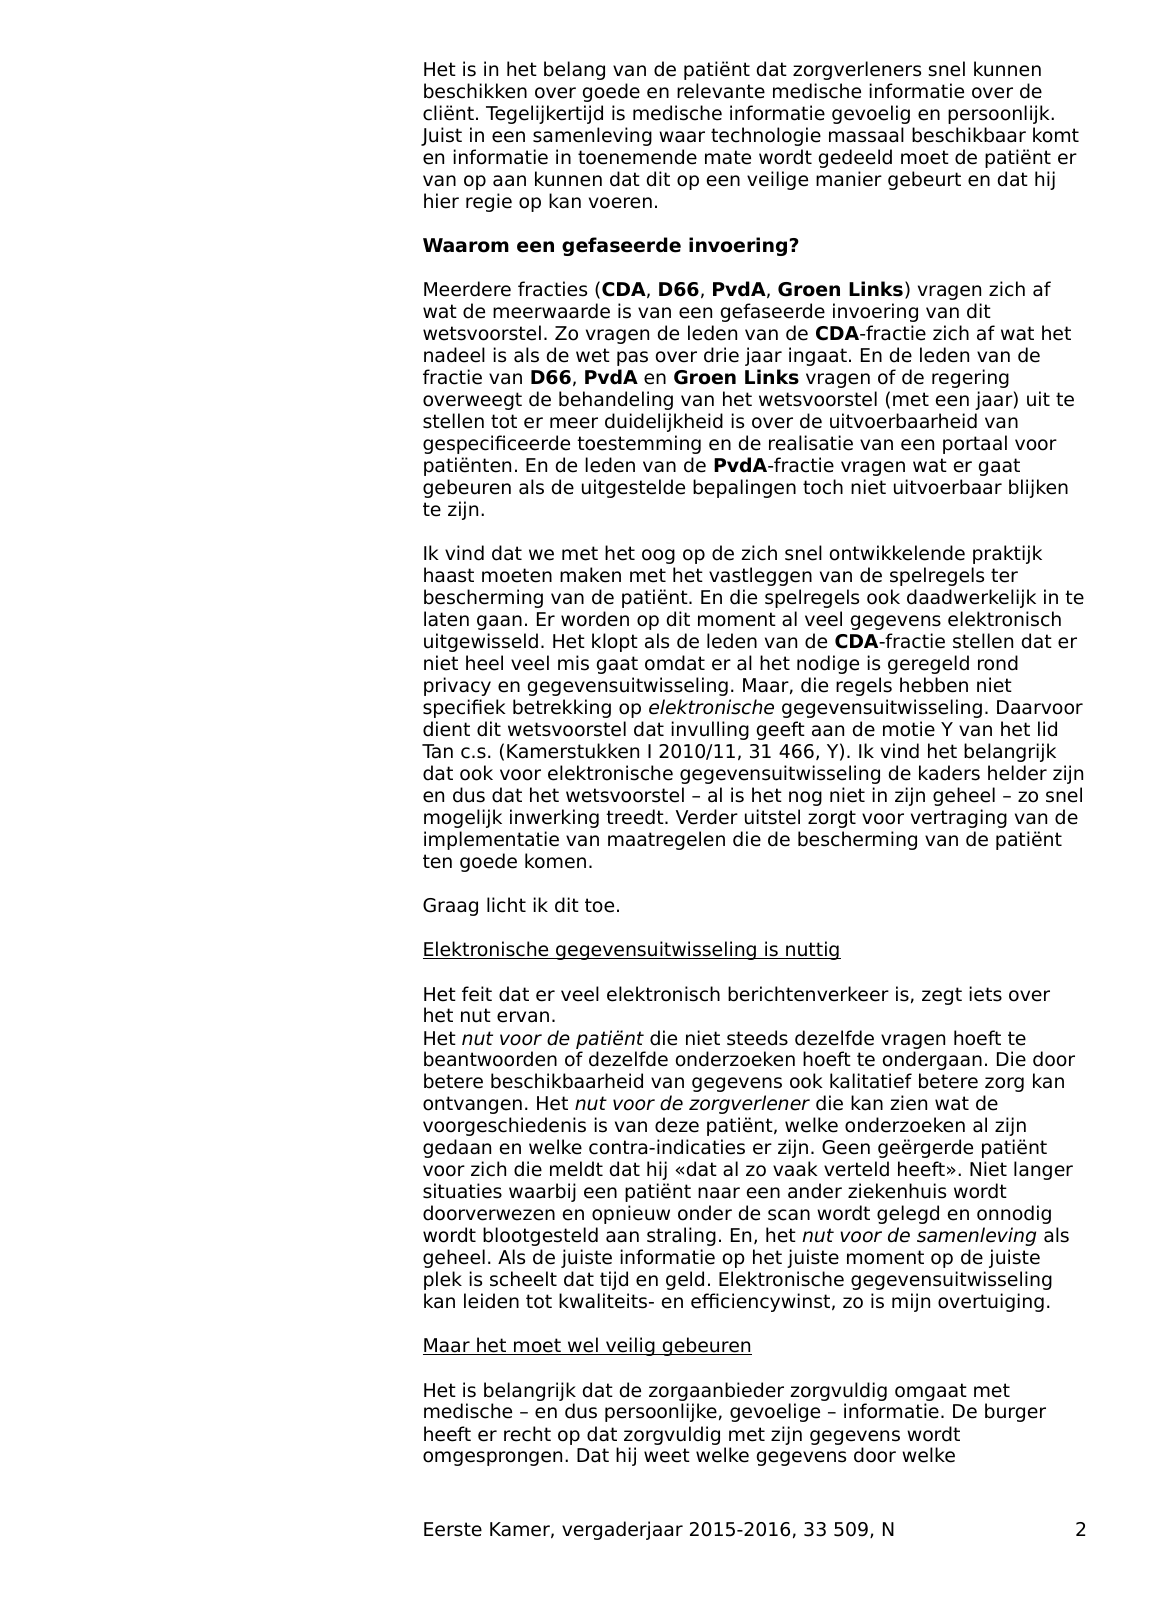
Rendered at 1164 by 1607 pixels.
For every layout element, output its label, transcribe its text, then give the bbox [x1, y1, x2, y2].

text Het is belangrijk dat de zorgaanbieder zorgvuldig omgaat met medische – en dus persoonlijke, gevoelige – informatie. De burger heeft er recht op dat zorgvuldig met zijn gegevens wordt omgesprongen. Dat hij weet welke gegevens door welke [422, 1379, 1087, 1467]
text Meerdere fracties (CDA, D66, PvdA, Groen Links) vragen zich af wat de meerwaarde is van een gefaseerde invoering van dit wetsvoorstel. Zo vragen de leden van de CDA-fractie zich af wat het nadeel is als de wet pas over drie jaar ingaat. En de leden van de fractie van D66, PvdA en Groen Links vragen of de regering overweegt de behandeling van het wetsvoorstel (met een jaar) uit te stellen tot er meer duidelijkheid is over de uitvoerbaarheid van gespecificeerde toestemming en de realisatie van een portaal voor patiënten. En de leden van de PvdA-fractie vragen wat er gaat gebeuren als de uitgestelde bepalingen toch niet uitvoerbaar blijken te zijn. [422, 279, 1087, 521]
text Graag licht ik dit toe. [422, 895, 1087, 917]
text Het nut voor de patiënt die niet steeds dezelfde vragen hoeft te beantwoorden of dezelfde onderzoeken hoeft te ondergaan. Die door betere beschikbaarheid van gegevens ook kalitatief betere zorg kan ontvangen. Het nut voor de zorgverlener die kan zien wat de voorgeschiedenis is van deze patiënt, welke onderzoeken al zijn gedaan en welke contra-indicaties er zijn. Geen geërgerde patiënt voor zich die meldt dat hij «dat al zo vaak verteld heeft». Niet langer situaties waarbij een patiënt naar een ander ziekenhuis wordt doorverwezen en opnieuw onder de scan wordt gelegd en onnodig wordt blootgesteld aan straling. En, het nut voor de samenleving als geheel. Als de juiste informatie op het juiste moment op de juiste plek is scheelt dat tijd en geld. Elektronische gegevensuitwisseling kan leiden tot kwaliteits- en efficiencywinst, zo is mijn overtuiging. [422, 1027, 1087, 1313]
subtitle Waarom een gefaseerde invoering? [422, 235, 1087, 257]
text Het feit dat er veel elektronisch berichtenverkeer is, zegt iets over het nut ervan. [422, 983, 1087, 1027]
subtitle Elektronische gegevensuitwisseling is nuttig [422, 939, 1087, 961]
subtitle Maar het moet wel veilig gebeuren [422, 1335, 1087, 1357]
text Het is in het belang van de patiënt dat zorgverleners snel kunnen beschikken over goede en relevante medische informatie over de cliënt. Tegelijkertijd is medische informatie gevoelig en persoonlijk. Juist in een samenleving waar technologie massaal beschikbaar komt en informatie in toenemende mate wordt gedeeld moet de patiënt er van op aan kunnen dat dit op een veilige manier gebeurt en dat hij hier regie op kan voeren. [422, 59, 1087, 213]
text Ik vind dat we met het oog op de zich snel ontwikkelende praktijk haast moeten maken met het vastleggen van de spelregels ter bescherming van de patiënt. En die spelregels ook daadwerkelijk in te laten gaan. Er worden op dit moment al veel gegevens elektronisch uitgewisseld. Het klopt als de leden van de CDA-fractie stellen dat er niet heel veel mis gaat omdat er al het nodige is geregeld rond privacy en gegevensuitwisseling. Maar, die regels hebben niet specifiek betrekking op elektronische gegevensuitwisseling. Daarvoor dient dit wetsvoorstel dat invulling geeft aan de motie Y van het lid Tan c.s. (Kamerstukken I 2010/11, 31 466, Y). Ik vind het belangrijk dat ook voor elektronische gegevensuitwisseling de kaders helder zijn en dus dat het wetsvoorstel – al is het nog niet in zijn geheel – zo snel mogelijk inwerking treedt. Verder uitstel zorgt voor vertraging van de implementatie van maatregelen die de bescherming van de patiënt ten goede komen. [422, 543, 1087, 873]
